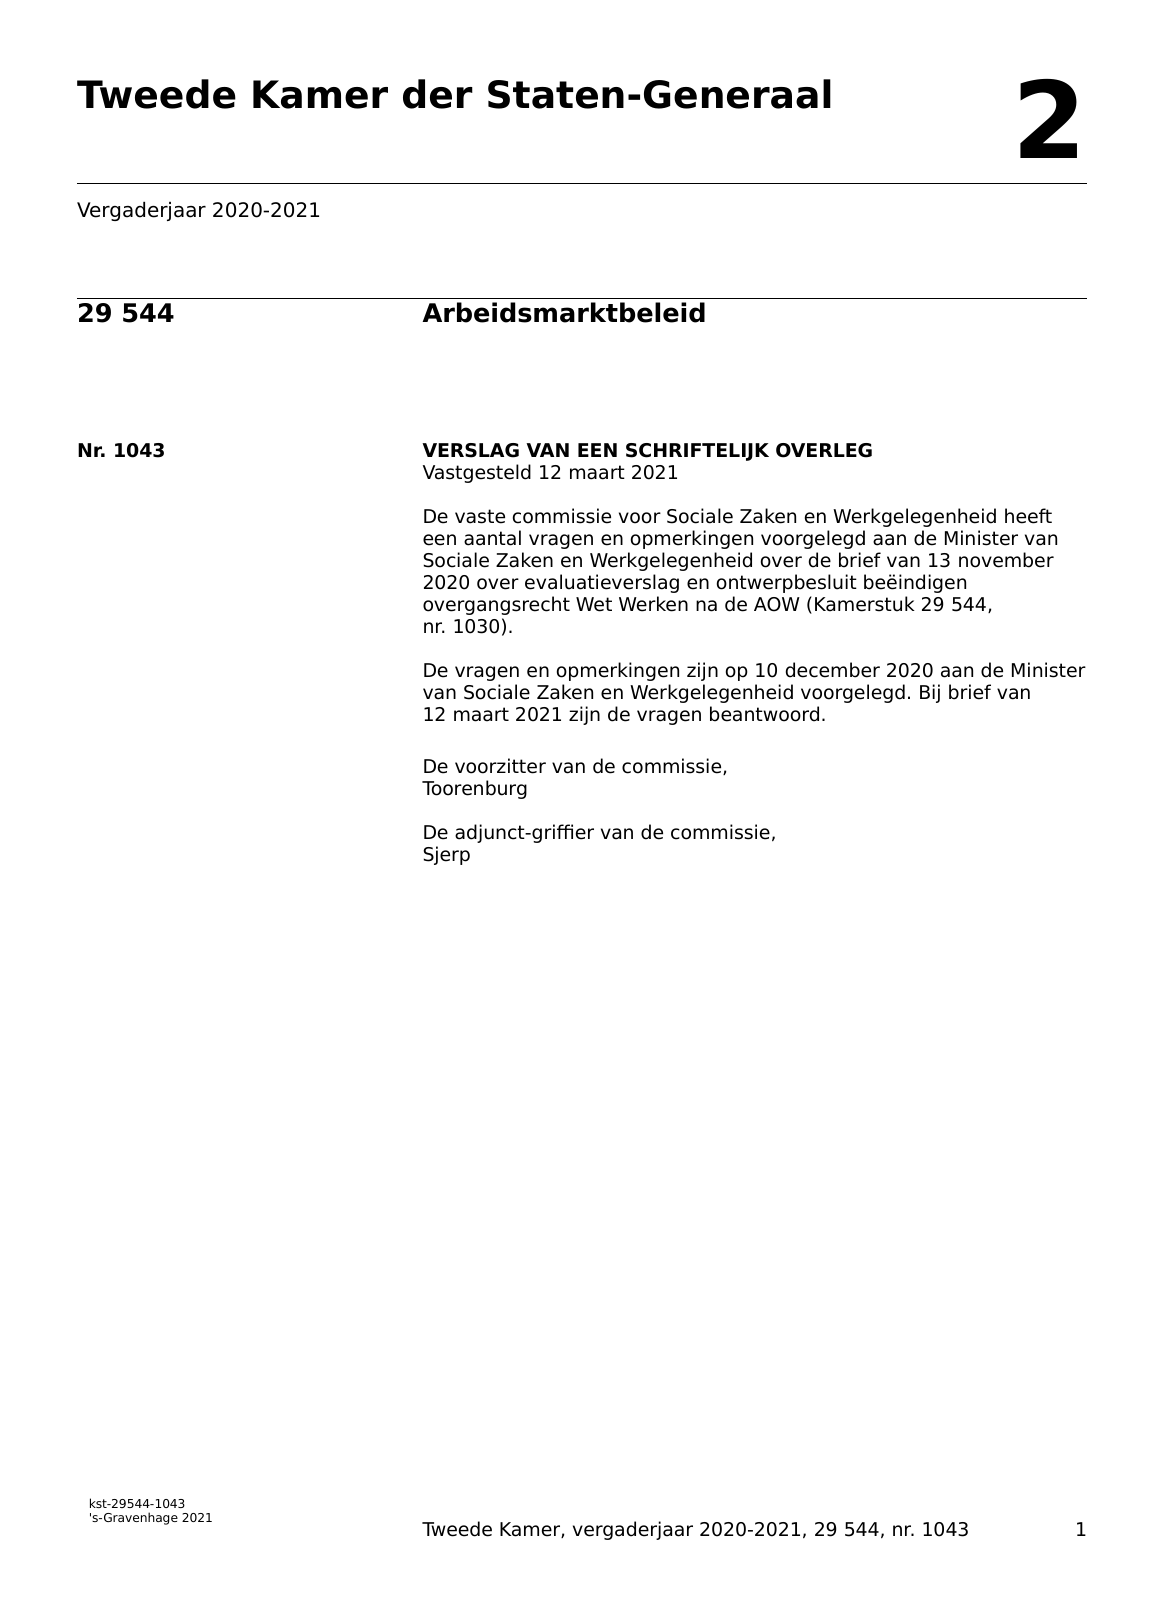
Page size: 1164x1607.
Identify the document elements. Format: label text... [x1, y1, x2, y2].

table_cell Vergaderjaar 2020-2021 [77, 184, 1087, 298]
text De vragen en opmerkingen zijn op 10 december 2020 aan de Minister van Sociale Zaken en Werkgelegenheid voorgelegd. Bij brief van 12 maart 2021 zijn de vragen beantwoord. [422, 660, 1087, 726]
subtitle 29 544 Arbeidsmarktbeleid [77, 299, 1087, 329]
text De voorzitter van de commissie, Toorenburg [422, 756, 1087, 800]
subtitle Nr. 1043 VERSLAG VAN EEN SCHRIFTELIJK OVERLEG [77, 440, 1087, 462]
text Vastgesteld 12 maart 2021 [422, 462, 1087, 484]
text 's-Gravenhage 2021 [88, 1511, 323, 1525]
table_header 2 [886, 59, 1087, 183]
table_header Tweede Kamer der Staten-Generaal [77, 59, 886, 183]
text De vaste commissie voor Sociale Zaken en Werkgelegenheid heeft een aantal vragen en opmerkingen voorgelegd aan de Minister van Sociale Zaken en Werkgelegenheid over de brief van 13 november 2020 over evaluatieverslag en ontwerpbesluit beëindigen overgangsrecht Wet Werken na de AOW (Kamerstuk 29 544, nr. 1030). [422, 506, 1087, 638]
text De adjunct-griffier van de commissie, Sjerp [422, 822, 1087, 866]
text kst-29544-1043 [88, 1497, 323, 1511]
